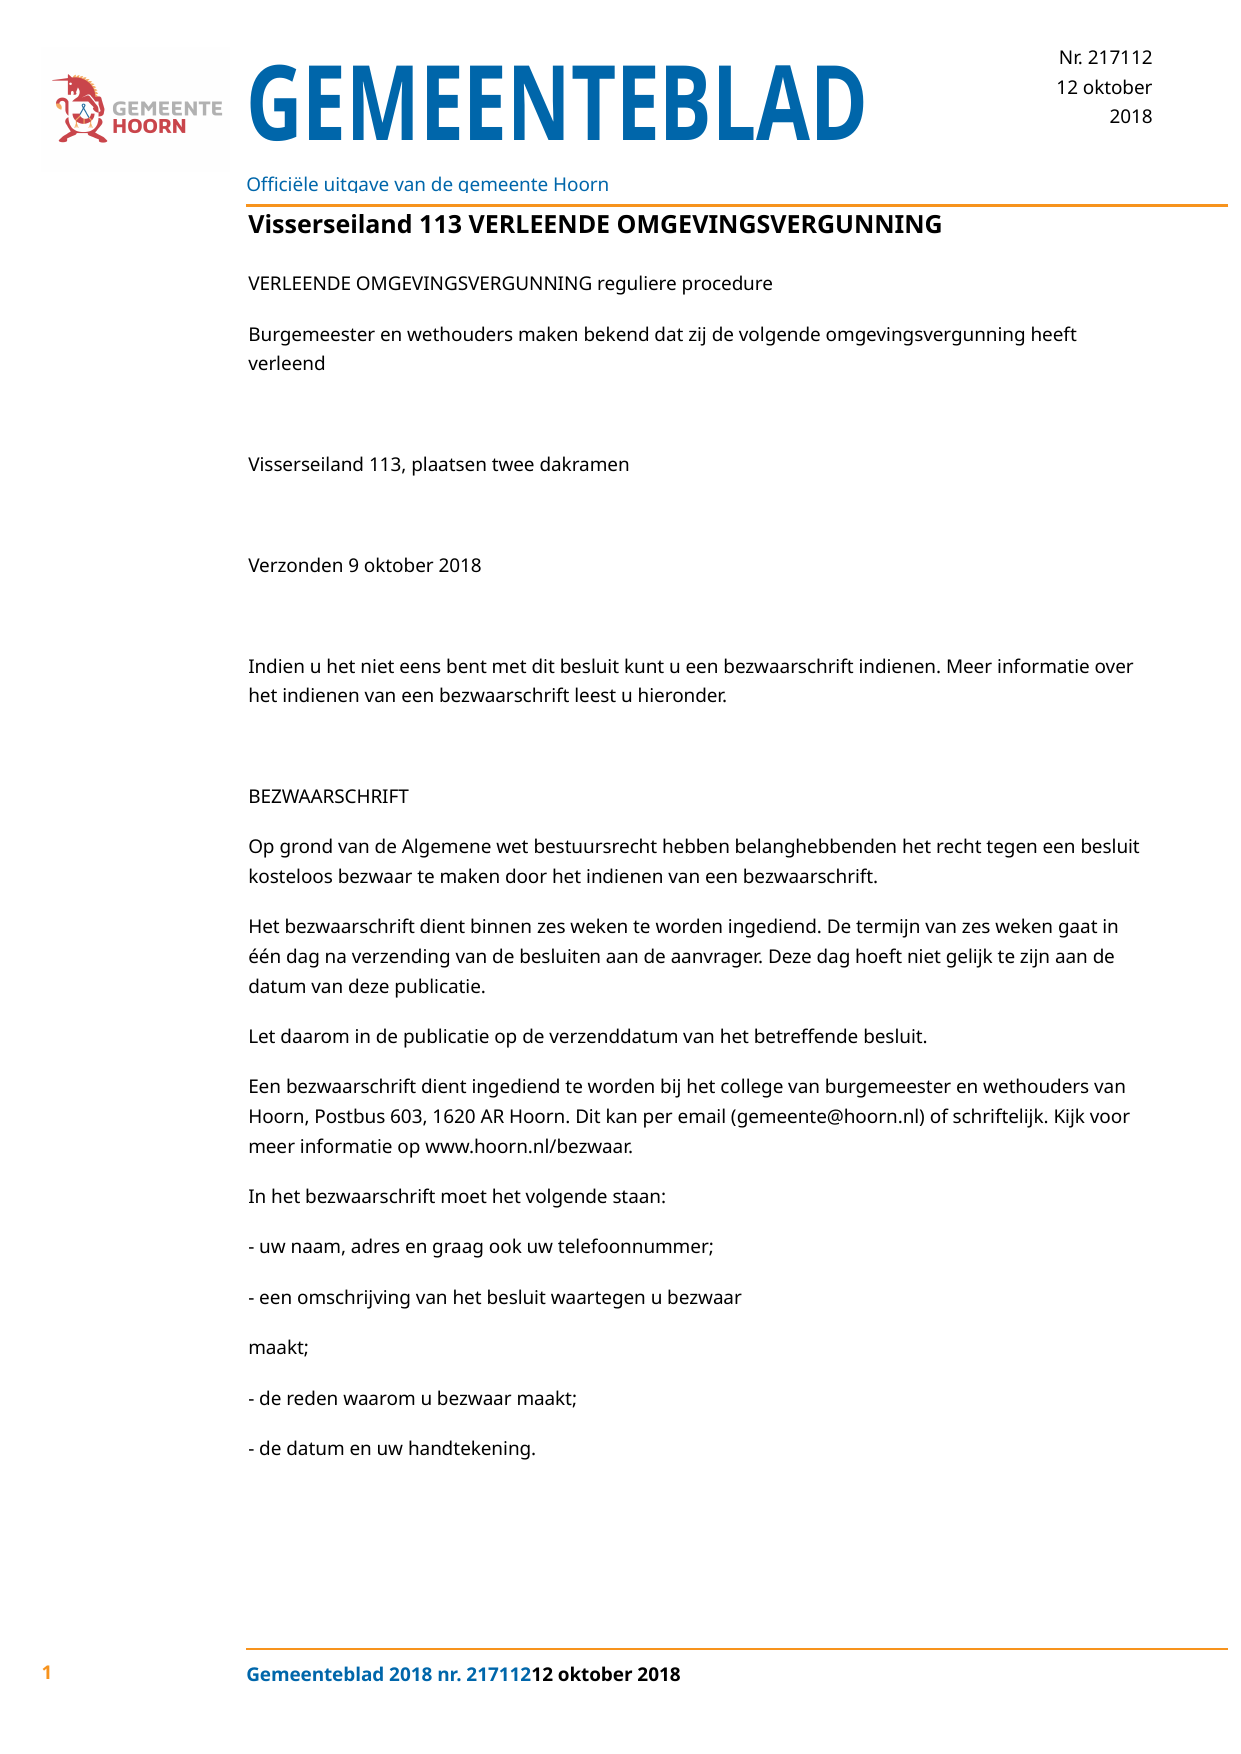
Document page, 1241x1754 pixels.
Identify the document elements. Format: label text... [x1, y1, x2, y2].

text maakt; [248, 1334, 1152, 1360]
text Burgemeester en wethouders maken bekend dat zij de volgende omgevingsvergunning heeft verleend [248, 321, 1152, 376]
text Een bezwaarschrift dient ingediend te worden bij het college van burgemeester en wethouders van Hoorn, Postbus 603, 1620 AR Hoorn. Dit kan per email (gemeente@hoorn.nl) of schriftelijk. Kijk voor meer informatie op www.hoorn.nl/bezwaar. [248, 1074, 1152, 1158]
text Op grond van de Algemene wet bestuursrecht hebben belanghebbenden het recht tegen een besluit kosteloos bezwaar te maken door het indienen van een bezwaarschrift. [248, 834, 1152, 889]
text Het bezwaarschrift dient binnen zes weken te worden ingediend. De termijn van zes weken gaat in één dag na verzending van de besluiten aan de aanvrager. Deze dag hoeft niet gelijk te zijn aan de datum van deze publicatie. [248, 914, 1152, 998]
text Indien u het niet eens bent met dit besluit kunt u een bezwaarschrift indienen. Meer informatie over het indienen van een bezwaarschrift leest u hieronder. [248, 653, 1152, 708]
text Visserseiland 113, plaatsen twee dakramen [248, 451, 1152, 477]
text - de reden waarom u bezwaar maakt; [248, 1385, 1152, 1411]
picture [41, 47, 231, 172]
text In het bezwaarschrift moet het volgende staan: [248, 1183, 1152, 1209]
text - de datum en uw handtekening. [248, 1435, 1152, 1461]
text VERLEENDE OMGEVINGSVERGUNNING reguliere procedure [248, 270, 1152, 296]
text - een omschrijving van het besluit waartegen u bezwaar [248, 1284, 1152, 1310]
text - uw naam, adres en graag ook uw telefoonnummer; [248, 1234, 1152, 1259]
text Let daarom in de publicatie op de verzenddatum van het betreffende besluit. [248, 1023, 1152, 1049]
text Verzonden 9 oktober 2018 [248, 552, 1152, 578]
text Visserseiland 113 VERLEENDE OMGEVINGSVERGUNNING [248, 207, 1152, 241]
text BEZWAARSCHRIFT [248, 783, 1152, 809]
